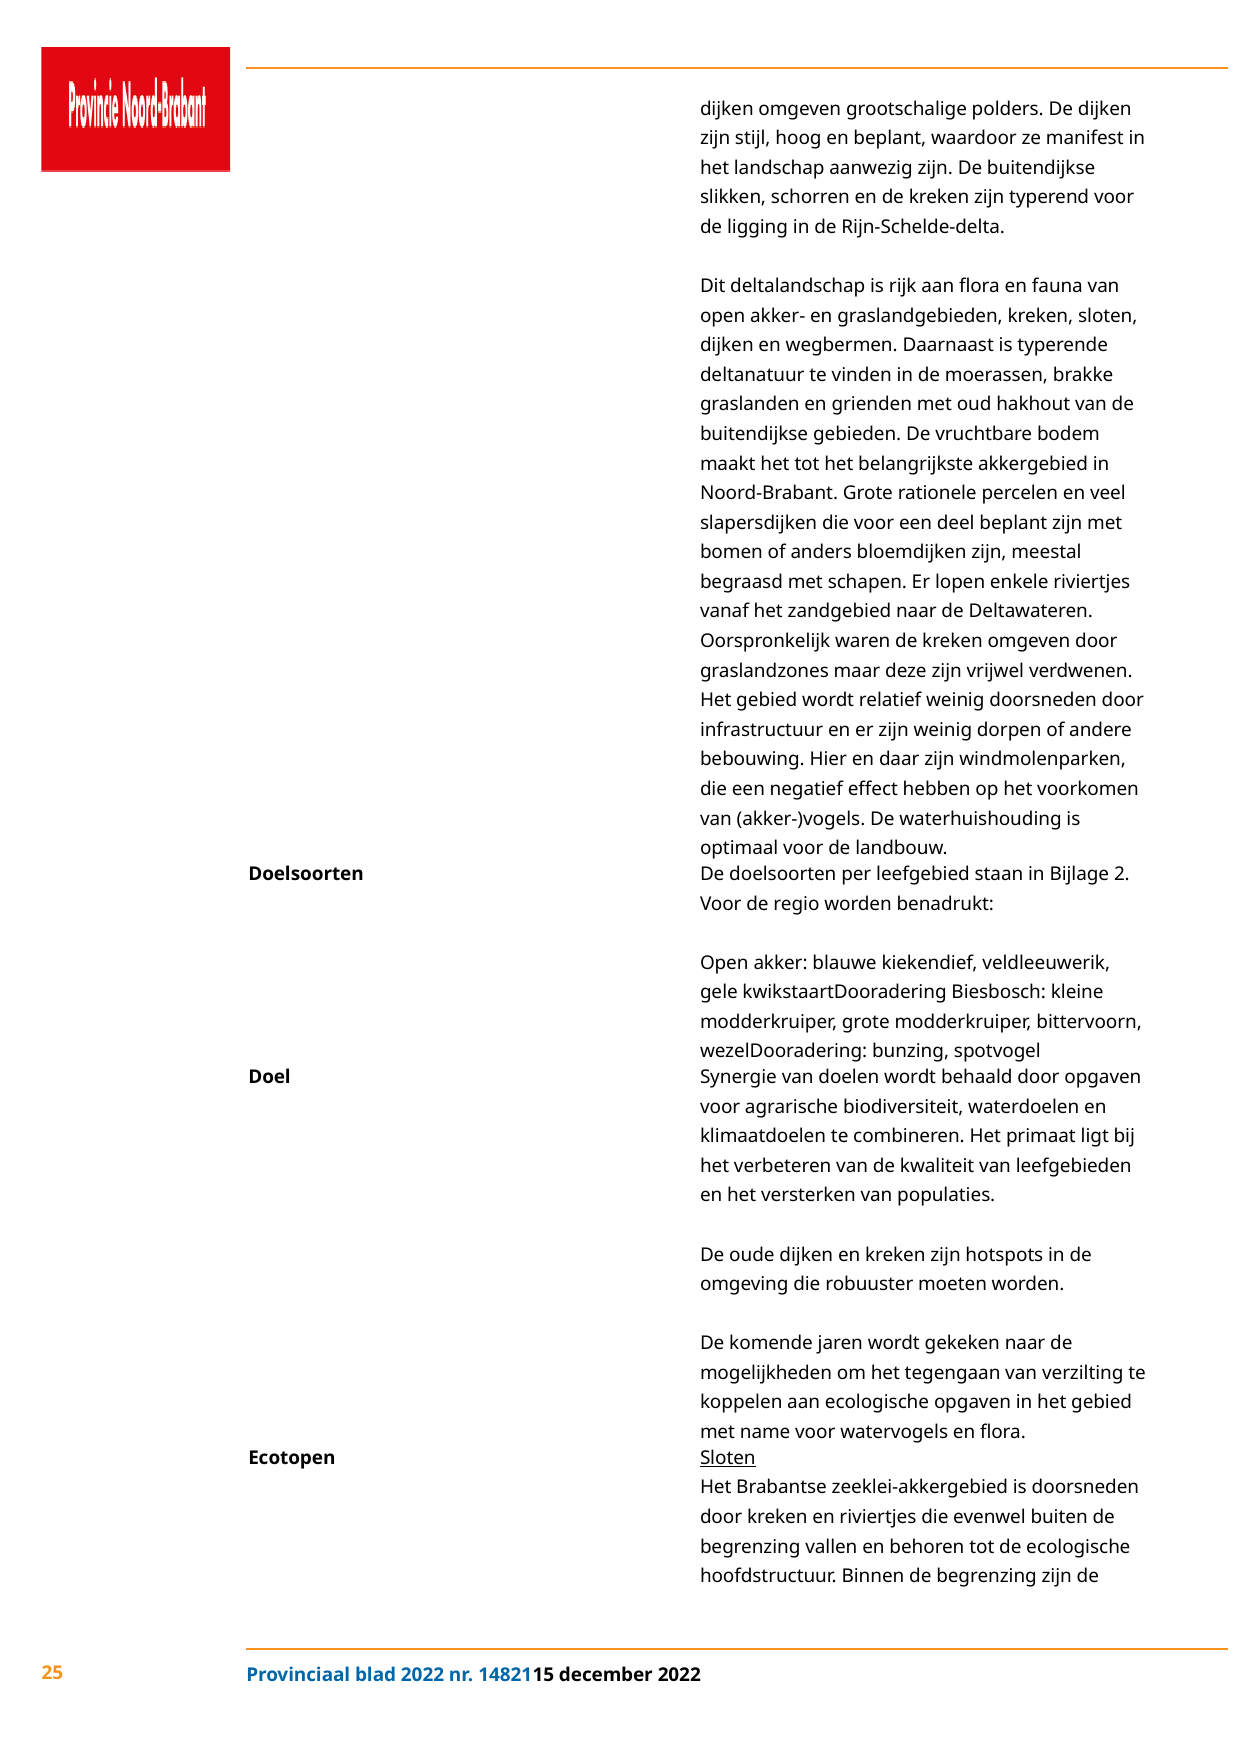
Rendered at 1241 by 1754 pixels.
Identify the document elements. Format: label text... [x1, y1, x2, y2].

table_cell Doelsoorten [248, 860, 700, 1063]
table_cell [248, 95, 700, 860]
table_cell Doel [248, 1063, 700, 1444]
table_cell Synergie van doelen wordt behaald door opgaven voor agrarische biodiversiteit, waterdoelen en klimaatdoelen te combineren. Het primaat ligt bij het verbeteren van de kwaliteit van leefgebieden en het versterken van populaties. De oude dijken en kreken zijn hotspots in de omgeving die robuuster moeten worden. De komende jaren wordt gekeken naar de mogelijkheden om het tegengaan van verzilting te koppelen aan ecologische opgaven in het gebied met name voor watervogels en flora. [700, 1063, 1152, 1444]
table_cell Ecotopen [248, 1444, 700, 1588]
table_cell De doelsoorten per leefgebied staan in Bijlage 2. Voor de regio worden benadrukt: Open akker: blauwe kiekendief, veldleeuwerik, gele kwikstaartDooradering Biesbosch: kleine modderkruiper, grote modderkruiper, bittervoorn, wezelDooradering: bunzing, spotvogel [700, 860, 1152, 1063]
table_cell Sloten Het Brabantse zeeklei-akkergebied is doorsneden door kreken en riviertjes die evenwel buiten de begrenzing vallen en behoren tot de ecologische hoofdstructuur. Binnen de begrenzing zijn de [700, 1444, 1152, 1588]
picture [41, 47, 231, 172]
table_cell dijken omgeven grootschalige polders. De dijken zijn stijl, hoog en beplant, waardoor ze manifest in het landschap aanwezig zijn. De buitendijkse slikken, schorren en de kreken zijn typerend voor de ligging in de Rijn-Schelde-delta. Dit deltalandschap is rijk aan flora en fauna van open akker- en graslandgebieden, kreken, sloten, dijken en wegbermen. Daarnaast is typerende deltanatuur te vinden in de moerassen, brakke graslanden en grienden met oud hakhout van de buitendijkse gebieden. De vruchtbare bodem maakt het tot het belangrijkste akkergebied in Noord-Brabant. Grote rationele percelen en veel slapersdijken die voor een deel beplant zijn met bomen of anders bloemdijken zijn, meestal begraasd met schapen. Er lopen enkele riviertjes vanaf het zandgebied naar de Deltawateren. Oorspronkelijk waren de kreken omgeven door graslandzones maar deze zijn vrijwel verdwenen. Het gebied wordt relatief weinig doorsneden door infrastructuur en er zijn weinig dorpen of andere bebouwing. Hier en daar zijn windmolenparken, die een negatief effect hebben op het voorkomen van (akker-)vogels. De waterhuishouding is optimaal voor de landbouw. [700, 95, 1152, 860]
